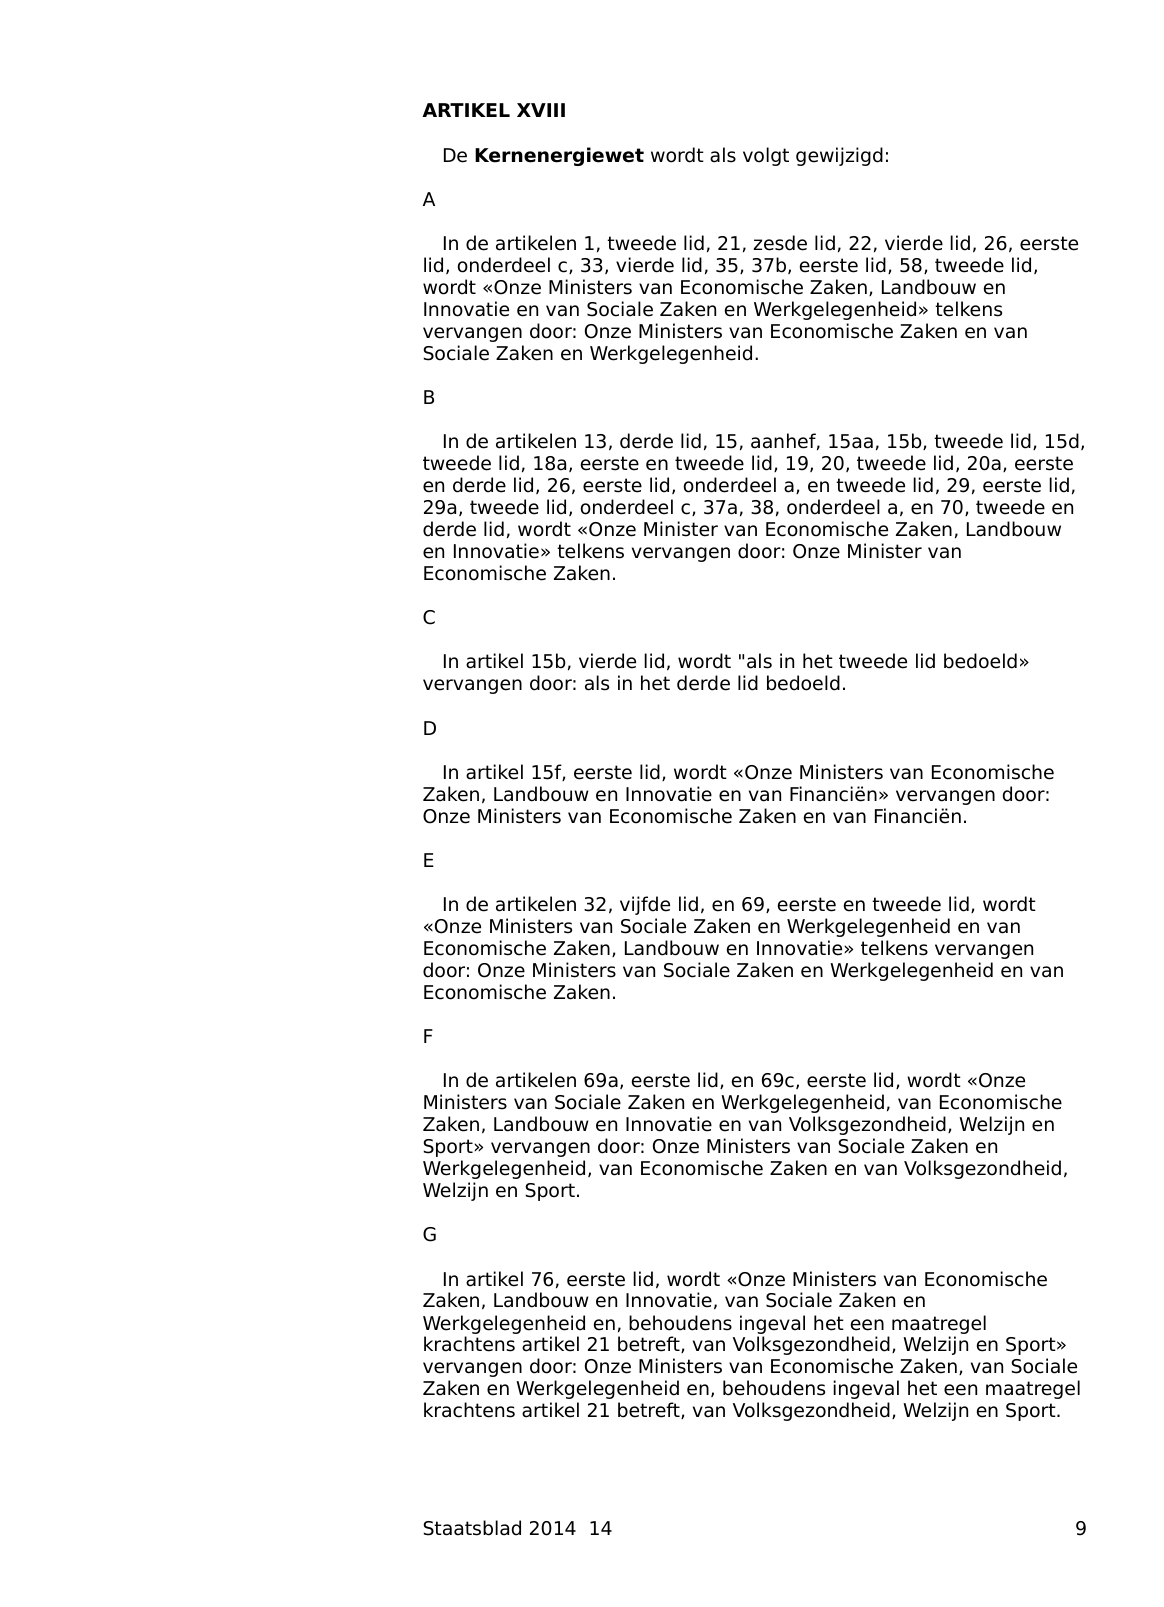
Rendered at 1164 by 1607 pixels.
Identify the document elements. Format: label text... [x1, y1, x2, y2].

subtitle ARTIKEL XVIII [422, 100, 1087, 122]
text De Kernenergiewet wordt als volgt gewijzigd: [422, 144, 1087, 167]
text In de artikelen 1, tweede lid, 21, zesde lid, 22, vierde lid, 26, eerste lid, onderdeel c, 33, vierde lid, 35, 37b, eerste lid, 58, tweede lid, wordt «Onze Ministers van Economische Zaken, Landbouw en Innovatie en van Sociale Zaken en Werkgelegenheid» telkens vervangen door: Onze Ministers van Economische Zaken en van Sociale Zaken en Werkgelegenheid. [422, 233, 1087, 365]
text In de artikelen 69a, eerste lid, en 69c, eerste lid, wordt «Onze Ministers van Sociale Zaken en Werkgelegenheid, van Economische Zaken, Landbouw en Innovatie en van Volksgezondheid, Welzijn en Sport» vervangen door: Onze Ministers van Sociale Zaken en Werkgelegenheid, van Economische Zaken en van Volksgezondheid, Welzijn en Sport. [422, 1070, 1087, 1202]
text D [422, 717, 1087, 739]
text In de artikelen 13, derde lid, 15, aanhef, 15aa, 15b, tweede lid, 15d, tweede lid, 18a, eerste en tweede lid, 19, 20, tweede lid, 20a, eerste en derde lid, 26, eerste lid, onderdeel a, en tweede lid, 29, eerste lid, 29a, tweede lid, onderdeel c, 37a, 38, onderdeel a, en 70, tweede en derde lid, wordt «Onze Minister van Economische Zaken, Landbouw en Innovatie» telkens vervangen door: Onze Minister van Economische Zaken. [422, 431, 1087, 585]
text G [422, 1224, 1087, 1246]
text In de artikelen 32, vijfde lid, en 69, eerste en tweede lid, wordt «Onze Ministers van Sociale Zaken en Werkgelegenheid en van Economische Zaken, Landbouw en Innovatie» telkens vervangen door: Onze Ministers van Sociale Zaken en Werkgelegenheid en van Economische Zaken. [422, 894, 1087, 1004]
text In artikel 76, eerste lid, wordt «Onze Ministers van Economische Zaken, Landbouw en Innovatie, van Sociale Zaken en Werkgelegenheid en, behoudens ingeval het een maatregel krachtens artikel 21 betreft, van Volksgezondheid, Welzijn en Sport» vervangen door: Onze Ministers van Economische Zaken, van Sociale Zaken en Werkgelegenheid en, behoudens ingeval het een maatregel krachtens artikel 21 betreft, van Volksgezondheid, Welzijn en Sport. [422, 1268, 1087, 1422]
text C [422, 607, 1087, 629]
text In artikel 15b, vierde lid, wordt "als in het tweede lid bedoeld» vervangen door: als in het derde lid bedoeld. [422, 651, 1087, 695]
text In artikel 15f, eerste lid, wordt «Onze Ministers van Economische Zaken, Landbouw en Innovatie en van Financiën» vervangen door: Onze Ministers van Economische Zaken en van Financiën. [422, 762, 1087, 828]
text B [422, 387, 1087, 409]
text A [422, 189, 1087, 211]
text F [422, 1026, 1087, 1048]
text E [422, 850, 1087, 872]
